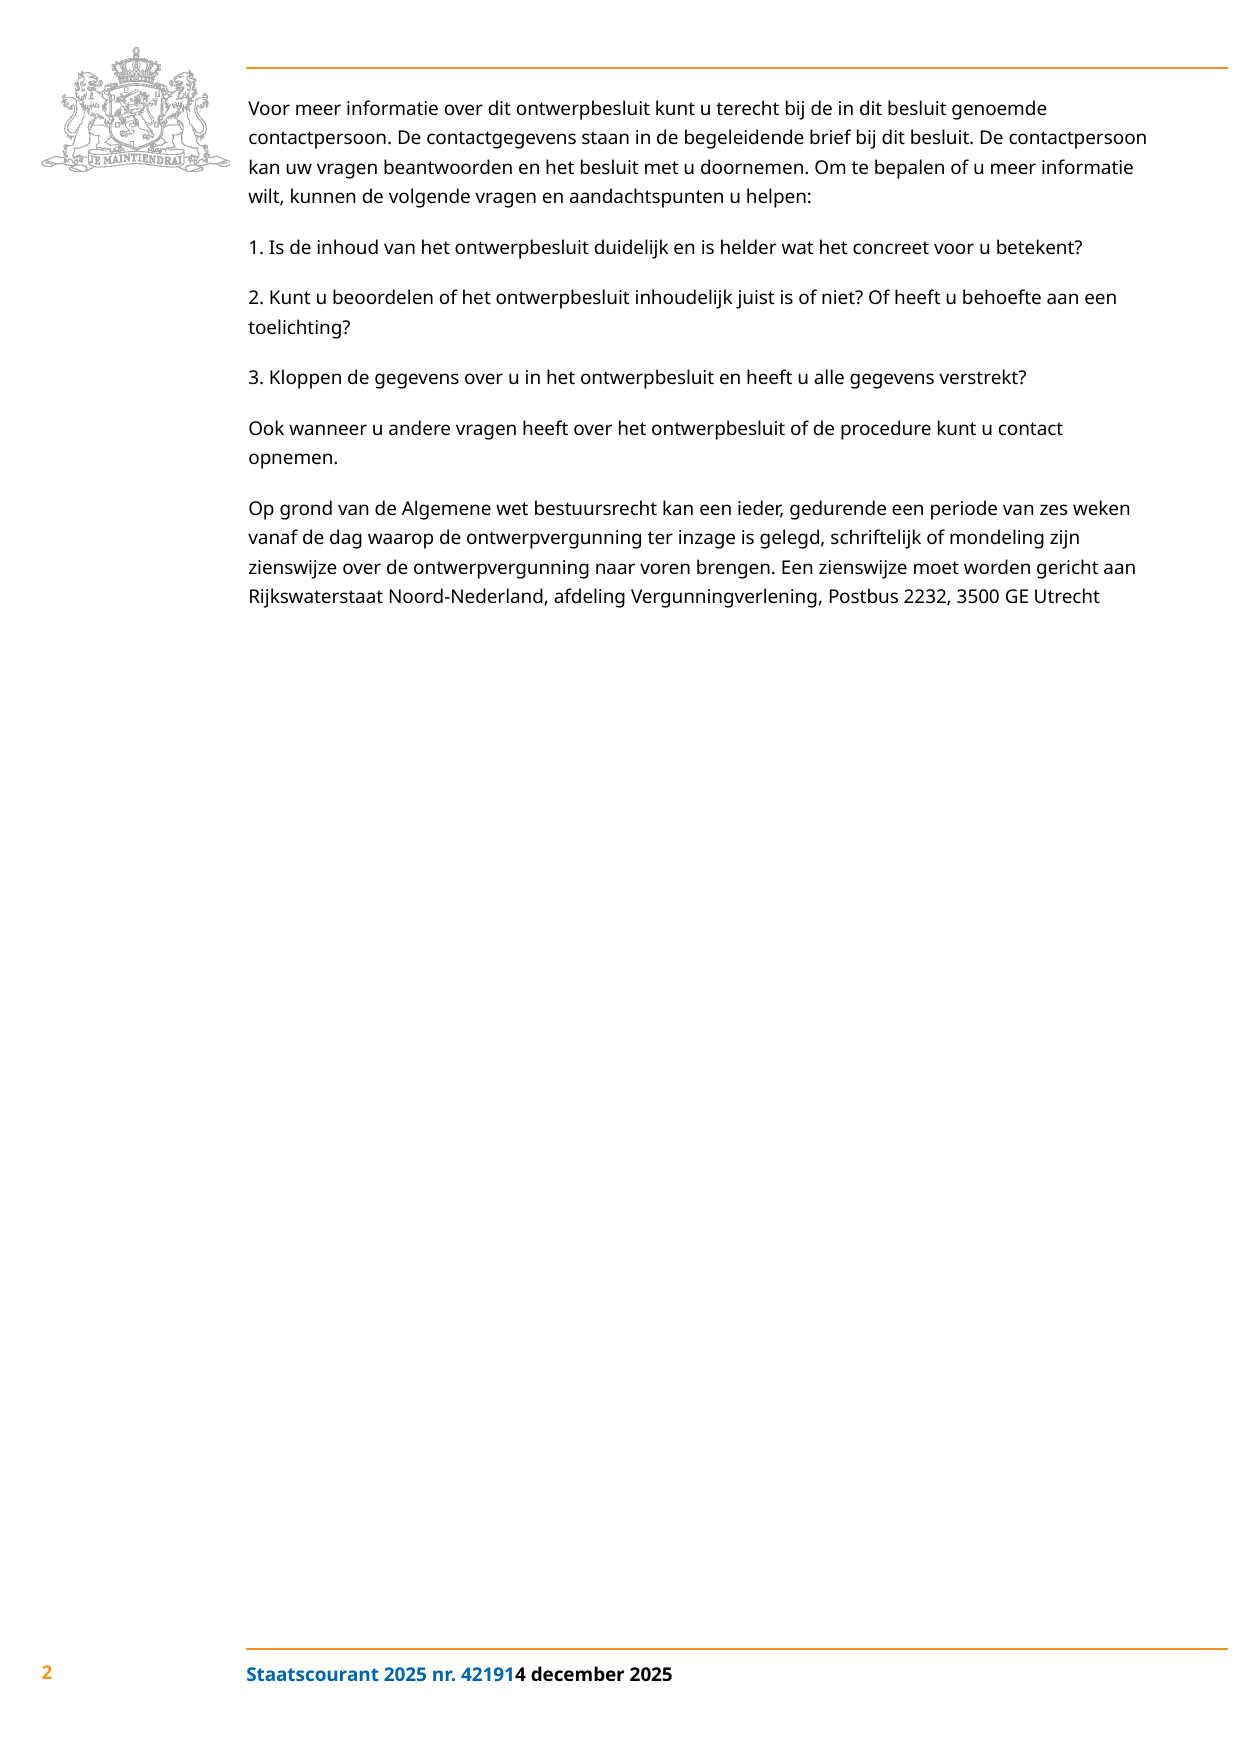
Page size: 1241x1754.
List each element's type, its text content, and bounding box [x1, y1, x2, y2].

picture [41, 47, 231, 172]
text Op grond van de Algemene wet bestuursrecht kan een ieder, gedurende een periode van zes weken vanaf de dag waarop de ontwerpvergunning ter inzage is gelegd, schriftelijk of mondeling zijn zienswijze over de ontwerpvergunning naar voren brengen. Een zienswijze moet worden gericht aan Rijkswaterstaat Noord-Nederland, afdeling Vergunningverlening, Postbus 2232, 3500 GE Utrecht [248, 495, 1152, 609]
text 2. Kunt u beoordelen of het ontwerpbesluit inhoudelijk juist is of niet? Of heeft u behoefte aan een toelichting? [248, 284, 1152, 340]
text Voor meer informatie over dit ontwerpbesluit kunt u terecht bij de in dit besluit genoemde contactpersoon. De contactgegevens staan in de begeleidende brief bij dit besluit. De contactpersoon kan uw vragen beantwoorden en het besluit met u doornemen. Om te bepalen of u meer informatie wilt, kunnen de volgende vragen en aandachtspunten u helpen: [248, 95, 1152, 209]
text 1. Is de inhoud van het ontwerpbesluit duidelijk en is helder wat het concreet voor u betekent? [248, 234, 1152, 260]
text 3. Kloppen de gegevens over u in het ontwerpbesluit en heeft u alle gegevens verstrekt? [248, 364, 1152, 390]
text Ook wanneer u andere vragen heeft over het ontwerpbesluit of de procedure kunt u contact opnemen. [248, 415, 1152, 470]
